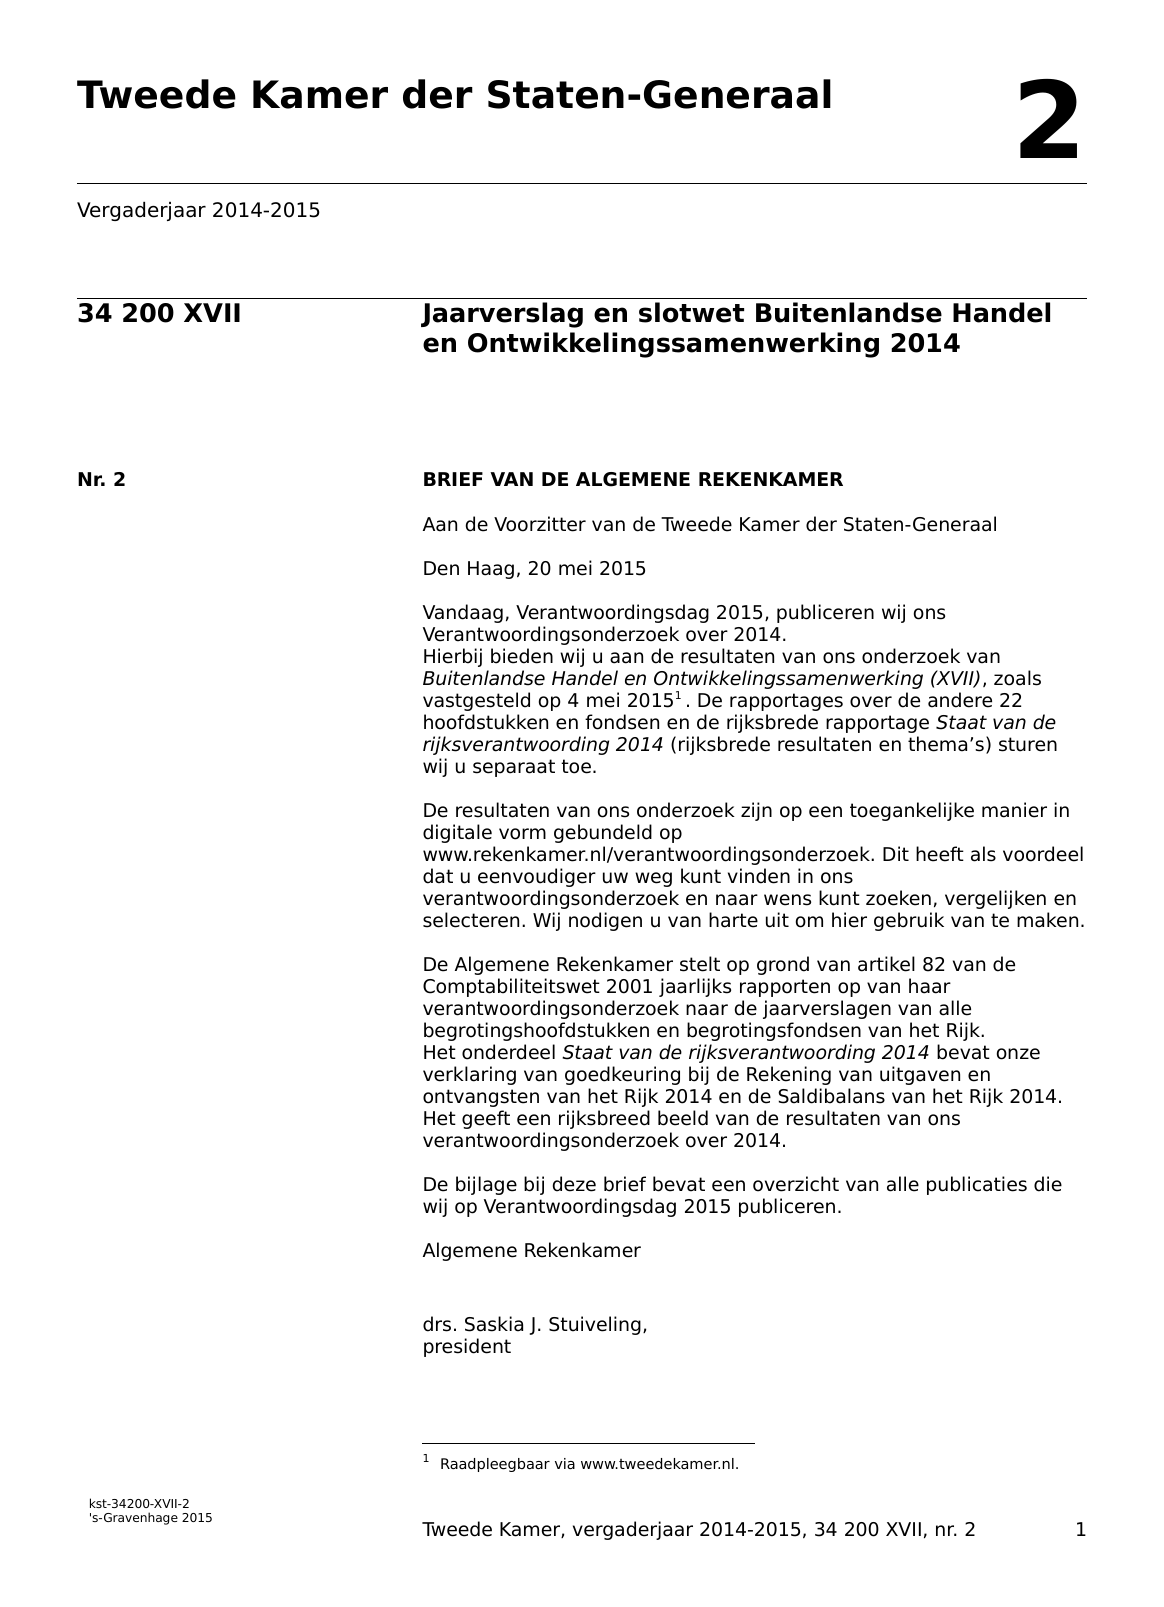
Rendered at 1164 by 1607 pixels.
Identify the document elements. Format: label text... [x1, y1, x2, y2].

text Hierbij bieden wij u aan de resultaten van ons onderzoek van Buitenlandse Handel en Ontwikkelingssamenwerking (XVII), zoals vastgesteld op 4 mei 2015. De rapportages over de andere 22 hoofdstukken en fondsen en de rijksbrede rapportage Staat van de rijksverantwoording 2014 (rijksbrede resultaten en thema’s) sturen wij u separaat toe. [422, 646, 1087, 778]
table_header Tweede Kamer der Staten-Generaal [77, 59, 886, 183]
table_cell Vergaderjaar 2014-2015 [77, 184, 1087, 298]
text Het onderdeel Staat van de rijksverantwoording 2014 bevat onze verklaring van goedkeuring bij de Rekening van uitgaven en ontvangsten van het Rijk 2014 en de Saldibalans van het Rijk 2014. Het geeft een rijksbreed beeld van de resultaten van ons verantwoordingsonderzoek over 2014. [422, 1042, 1087, 1152]
text De resultaten van ons onderzoek zijn op een toegankelijke manier in digitale vorm gebundeld op www.rekenkamer.nl/verantwoordingsonderzoek. Dit heeft als voordeel dat u eenvoudiger uw weg kunt vinden in ons verantwoordingsonderzoek en naar wens kunt zoeken, vergelijken en selecteren. Wij nodigen u van harte uit om hier gebruik van te maken. [422, 800, 1087, 932]
text Raadpleegbaar via www.tweedekamer.nl. [422, 1452, 1087, 1474]
text Vandaag, Verantwoordingsdag 2015, publiceren wij ons Verantwoordingsonderzoek over 2014. [422, 602, 1087, 646]
subtitle 34 200 XVII Jaarverslag en slotwet Buitenlandse Handel en Ontwikkelingssamenwerking 2014 [77, 299, 1087, 358]
text De bijlage bij deze brief bevat een overzicht van alle publicaties die wij op Verantwoordingsdag 2015 publiceren. [422, 1174, 1087, 1218]
text 's-Gravenhage 2015 [88, 1511, 323, 1525]
text Aan de Voorzitter van de Tweede Kamer der Staten-Generaal [422, 513, 1087, 536]
table_header 2 [886, 59, 1087, 183]
text De Algemene Rekenkamer stelt op grond van artikel 82 van de Comptabiliteitswet 2001 jaarlijks rapporten op van haar verantwoordingsonderzoek naar de jaarverslagen van alle begrotingshoofdstukken en begrotingsfondsen van het Rijk. [422, 954, 1087, 1042]
text kst-34200-XVII-2 [88, 1497, 323, 1511]
subtitle Nr. 2 BRIEF VAN DE ALGEMENE REKENKAMER [77, 469, 1087, 491]
text Algemene Rekenkamer [422, 1240, 1087, 1262]
text drs. Saskia J. Stuiveling, president [422, 1292, 1087, 1358]
text Den Haag, 20 mei 2015 [422, 558, 1087, 580]
